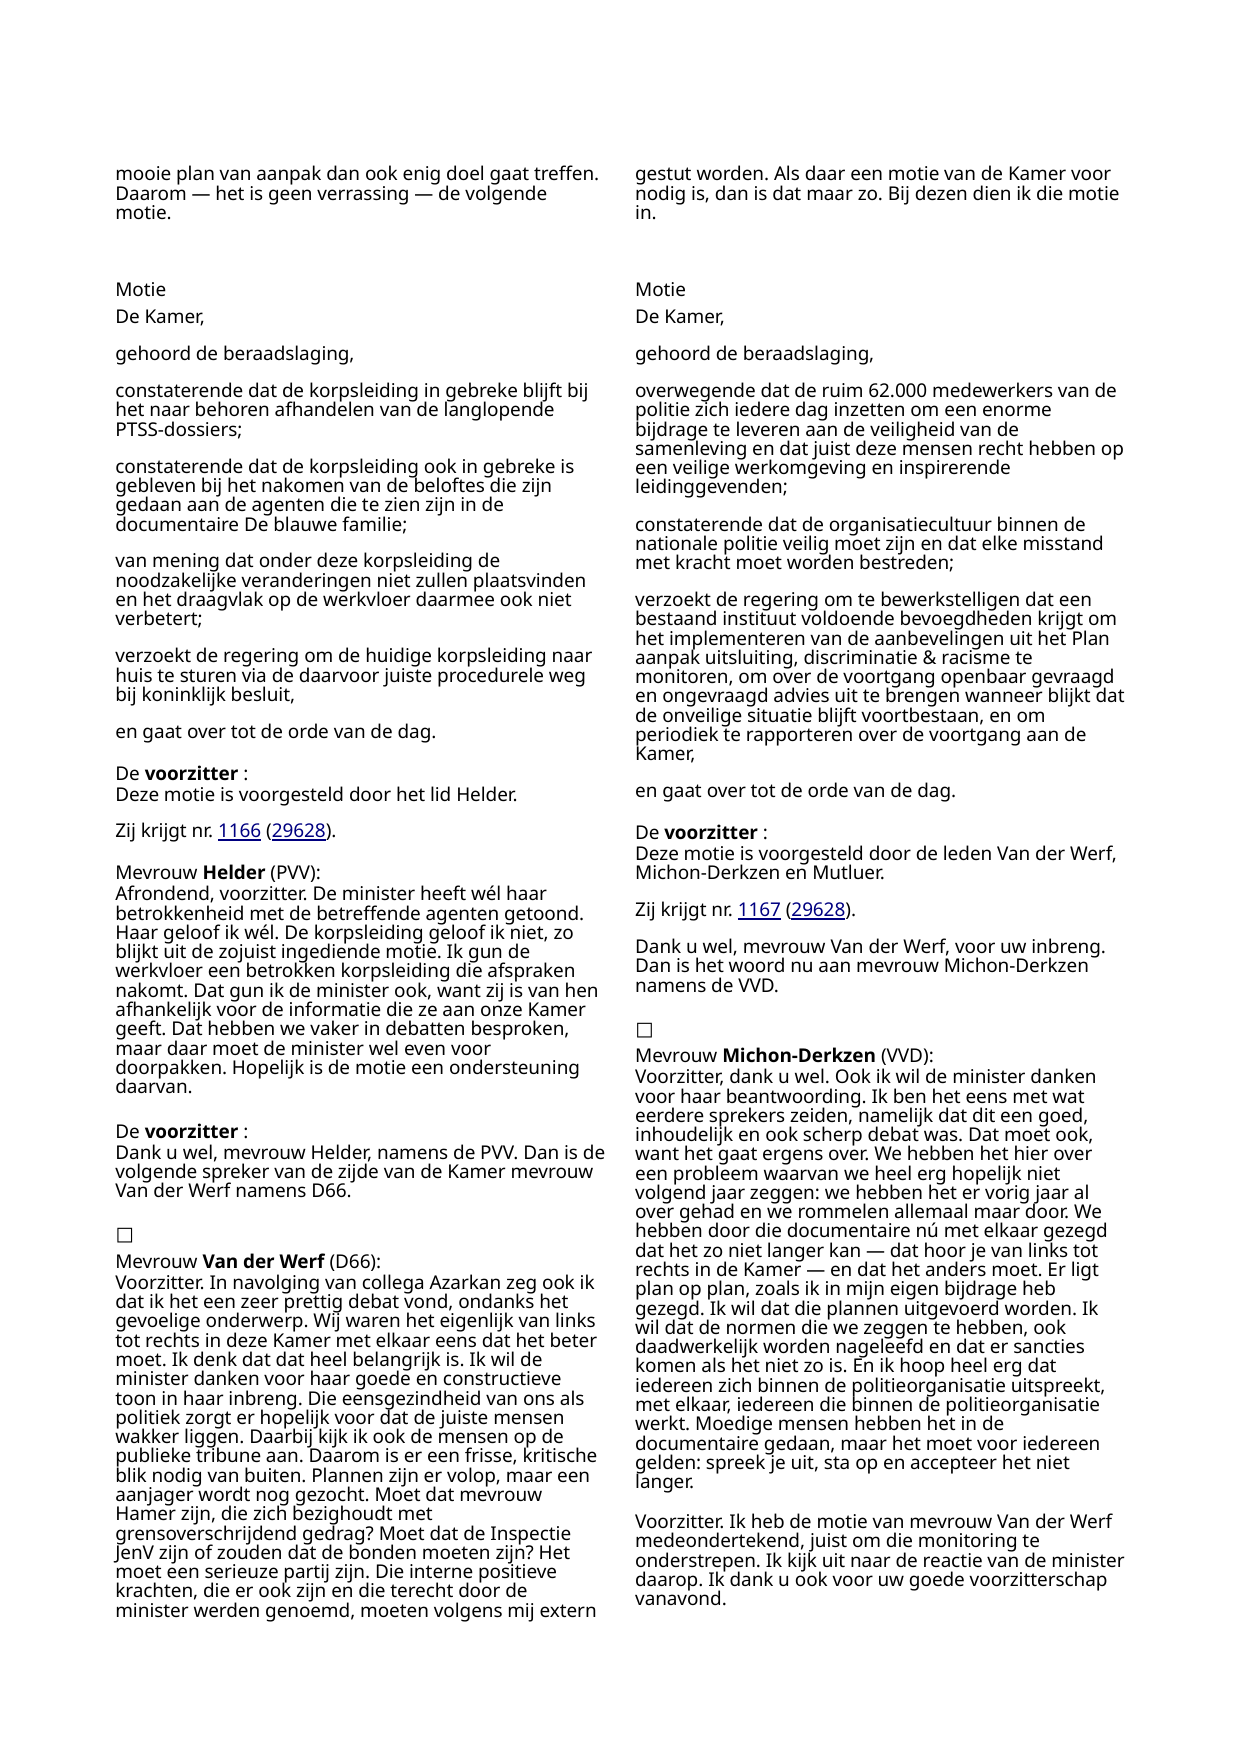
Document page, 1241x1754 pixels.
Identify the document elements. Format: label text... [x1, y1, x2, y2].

text van mening dat onder deze korpsleiding de noodzakelijke veranderingen niet zullen plaatsvinden en het draagvlak op de werkvloer daarmee ook niet verbetert; [115, 552, 605, 629]
text De voorzitter : [115, 760, 605, 786]
text Deze motie is voorgesteld door het lid Helder. [115, 786, 605, 805]
text Zij krijgt nr. 1166 (29628). [115, 822, 605, 842]
text Motie [115, 277, 605, 302]
text Zij krijgt nr. 1167 (29628). [635, 901, 1125, 920]
text en gaat over tot de orde van de dag. [115, 723, 605, 742]
text overwegende dat de ruim 62.000 medewerkers van de politie zich iedere dag inzetten om een enorme bijdrage te leveren aan de veiligheid van de samenleving en dat juist deze mensen recht hebben op een veilige werkomgeving en inspirerende leidinggevenden; [635, 382, 1125, 498]
text verzoekt de regering om de huidige korpsleiding naar huis te sturen via de daarvoor juiste procedurele weg bij koninklijk besluit, [115, 647, 605, 705]
text Voorzitter. Ik heb de motie van mevrouw Van der Werf medeondertekend, juist om die monitoring te onderstrepen. Ik kijk uit naar de reactie van de minister daarop. Ik dank u ook voor uw goede voorzitterschap vanavond. [635, 1513, 1125, 1609]
text gehoord de beraadslaging, [115, 345, 605, 364]
text gehoord de beraadslaging, [635, 345, 1125, 364]
text ⬜ [115, 1222, 605, 1248]
text Dank u wel, mevrouw Helder, namens de PVV. Dan is de volgende spreker van de zijde van de Kamer mevrouw Van der Werf namens D66. [115, 1144, 605, 1202]
text De Kamer, [635, 308, 1125, 327]
text De voorzitter : [115, 1118, 605, 1144]
text ⬜ [635, 1017, 1125, 1043]
text Dank u wel, mevrouw Van der Werf, voor uw inbreng. Dan is het woord nu aan mevrouw Michon-Derkzen namens de VVD. [635, 938, 1125, 996]
text constaterende dat de organisatiecultuur binnen de nationale politie veilig moet zijn en dat elke misstand met kracht moet worden bestreden; [635, 516, 1125, 573]
text constaterende dat de korpsleiding in gebreke blijft bij het naar behoren afhandelen van de langlopende PTSS-dossiers; [115, 382, 605, 440]
text Voorzitter, dank u wel. Ook ik wil de minister danken voor haar beantwoording. Ik ben het eens met wat eerdere sprekers zeiden, namelijk dat dit een goed, inhoudelijk en ook scherp debat was. Dat moet ook, want het gaat ergens over. We hebben het hier over een probleem waarvan we heel erg hopelijk niet volgend jaar zeggen: we hebben het er vorig jaar al over gehad en we rommelen allemaal maar door. We hebben door die documentaire nú met elkaar gezegd dat het zo niet langer kan — dat hoor je van links tot rechts in de Kamer — en dat het anders moet. Er ligt plan op plan, zoals ik in mijn eigen bijdrage heb gezegd. Ik wil dat die plannen uitgevoerd worden. Ik wil dat de normen die we zeggen te hebben, ook daadwerkelijk worden nageleefd en dat er sancties komen als het niet zo is. En ik hoop heel erg dat iedereen zich binnen de politieorganisatie uitspreekt, met elkaar, iedereen die binnen de politieorganisatie werkt. Moedige mensen hebben het in de documentaire gedaan, maar het moet voor iedereen gelden: spreek je uit, sta op en accepteer het niet langer. [635, 1068, 1125, 1492]
text en gaat over tot de orde van de dag. [635, 782, 1125, 801]
text verzoekt de regering om te bewerkstelligen dat een bestaand instituut voldoende bevoegdheden krijgt om het implementeren van de aanbevelingen uit het Plan aanpak uitsluiting, discriminatie & racisme te monitoren, om over de voortgang openbaar gevraagd en ongevraagd advies uit te brengen wanneer blijkt dat de onveilige situatie blijft voortbestaan, en om periodiek te rapporteren over de voortgang aan de Kamer, [635, 591, 1125, 764]
text Afrondend, voorzitter. De minister heeft wél haar betrokkenheid met de betreffende agenten getoond. Haar geloof ik wél. De korpsleiding geloof ik niet, zo blijkt uit de zojuist ingediende motie. Ik gun de werkvloer een betrokken korpsleiding die afspraken nakomt. Dat gun ik de minister ook, want zij is van hen afhankelijk voor de informatie die ze aan onze Kamer geeft. Dat hebben we vaker in debatten besproken, maar daar moet de minister wel even voor doorpakken. Hopelijk is de motie een ondersteuning daarvan. [115, 885, 605, 1097]
text Mevrouw Michon-Derkzen (VVD): [635, 1043, 1125, 1068]
text Deze motie is voorgesteld door de leden Van der Werf, Michon-Derkzen en Mutluer. [635, 845, 1125, 883]
text Voorzitter. In navolging van collega Azarkan zeg ook ik dat ik het een zeer prettig debat vond, ondanks het gevoelige onderwerp. Wij waren het eigenlijk van links tot rechts in deze Kamer met elkaar eens dat het beter moet. Ik denk dat dat heel belangrijk is. Ik wil de minister danken voor haar goede en constructieve toon in haar inbreng. Die eensgezindheid van ons als politiek zorgt er hopelijk voor dat de juiste mensen wakker liggen. Daarbij kijk ik ook de mensen op de publieke tribune aan. Daarom is er een frisse, kritische blik nodig van buiten. Plannen zijn er volop, maar een aanjager wordt nog gezocht. Moet dat mevrouw Hamer zijn, die zich bezighoudt met grensoverschrijdend gedrag? Moet dat de Inspectie JenV zijn of zouden dat de bonden moeten zijn? Het moet een serieuze partij zijn. Die interne positieve krachten, die er ook zijn en die terecht door de minister werden genoemd, moeten volgens mij extern [115, 1274, 605, 1621]
text constaterende dat de korpsleiding ook in gebreke is gebleven bij het nakomen van de beloftes die zijn gedaan aan de agenten die te zien zijn in de documentaire De blauwe familie; [115, 458, 605, 535]
text De voorzitter : [635, 819, 1125, 845]
text gestut worden. Als daar een motie van de Kamer voor nodig is, dan is dat maar zo. Bij dezen dien ik die motie in. [635, 165, 1125, 223]
text mooie plan van aanpak dan ook enig doel gaat treffen. Daarom — het is geen verrassing — de volgende motie. [115, 165, 605, 223]
text Motie [635, 277, 1125, 302]
text Mevrouw Van der Werf (D66): [115, 1248, 605, 1274]
text De Kamer, [115, 308, 605, 327]
text Mevrouw Helder (PVV): [115, 859, 605, 885]
